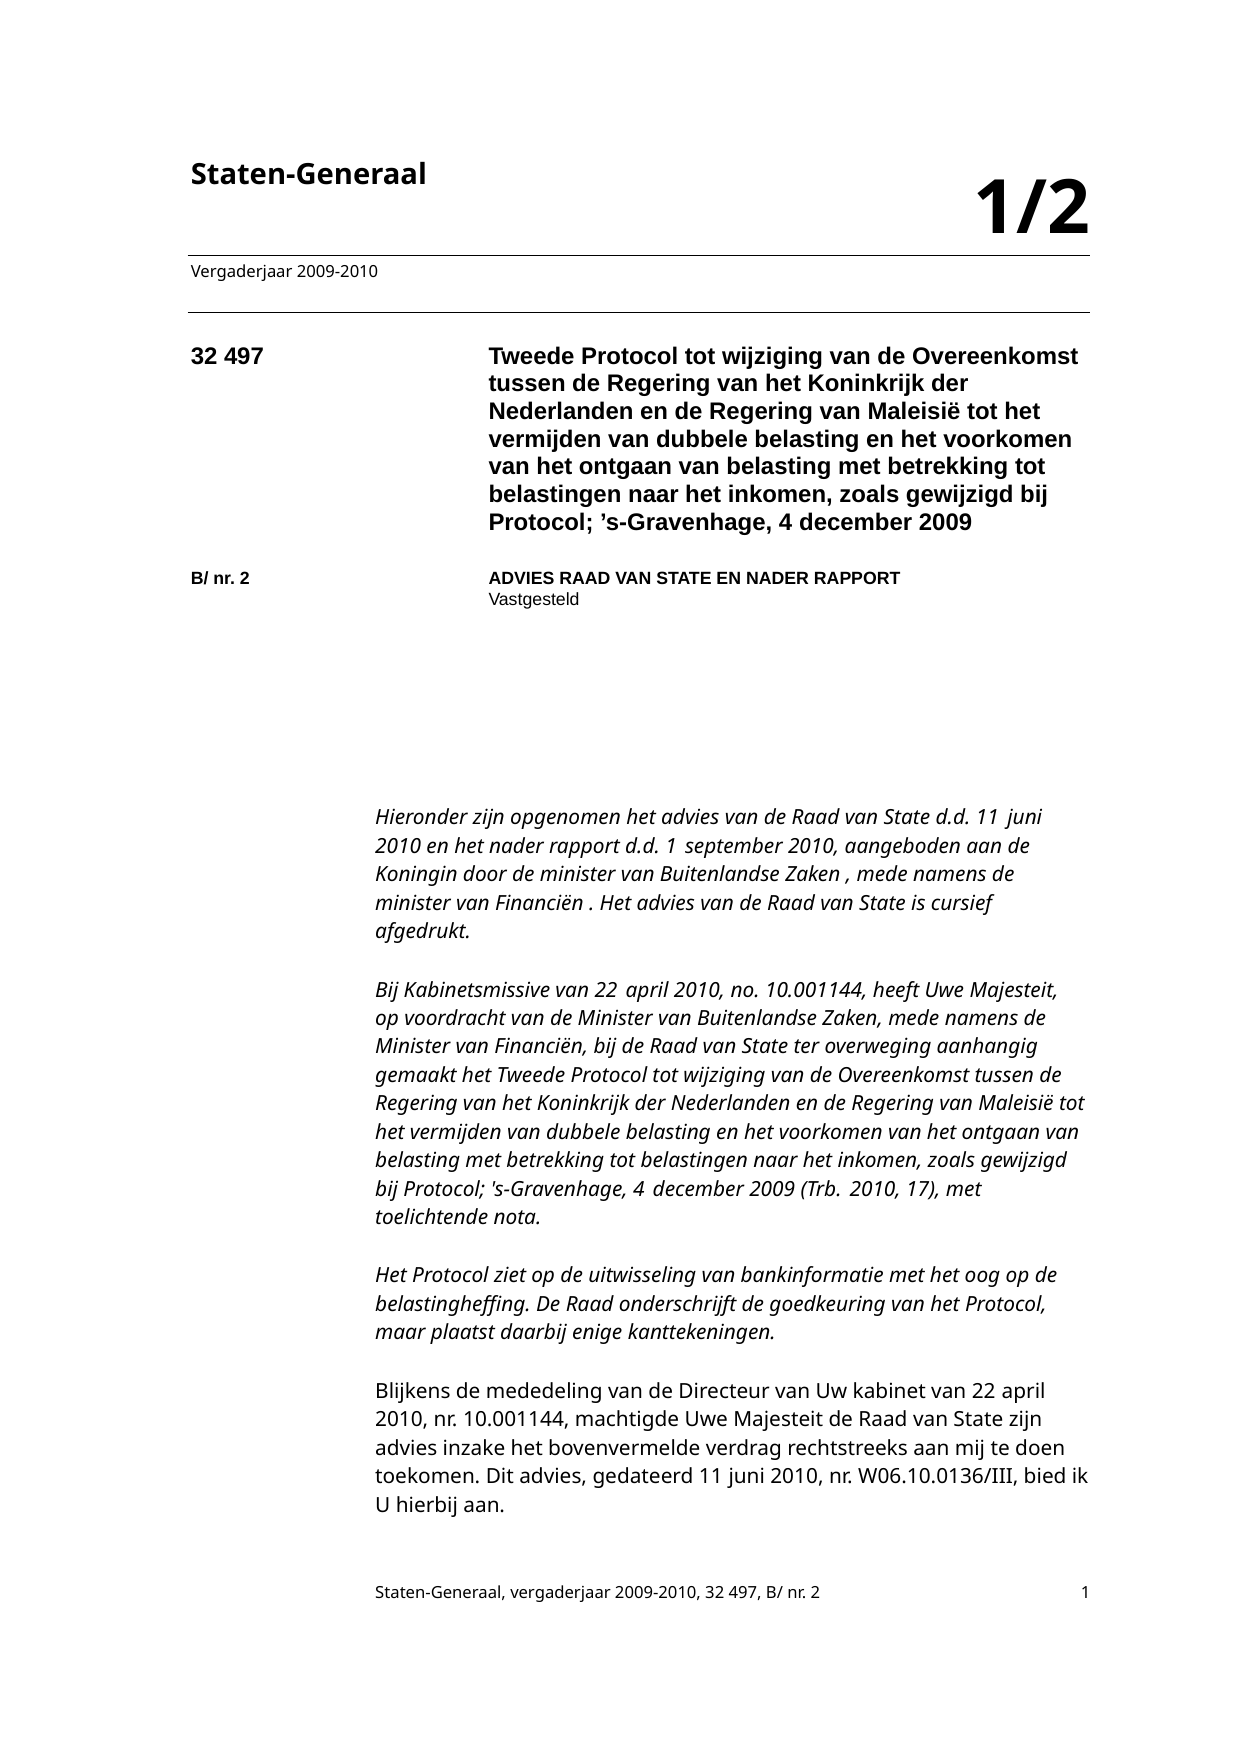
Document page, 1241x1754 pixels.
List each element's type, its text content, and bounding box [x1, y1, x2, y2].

text Blijkens de mededeling van de Directeur van Uw kabinet van 22 april 2010, nr. 10.001144, machtigde Uwe Majesteit de Raad van State zijn advies inzake het bovenvermelde verdrag rechtstreeks aan mij te doen toekomen. Dit advies, gedateerd 11 juni 2010, nr. W06.10.0136/III, bied ik U hierbij aan. [375, 1376, 1090, 1518]
text Het Protocol ziet op de uitwisseling van bankinformatie met het oog op de belastingheffing. De Raad onderschrijft de goedkeuring van het Protocol, maar plaatst daarbij enige kanttekeningen. [375, 1261, 1090, 1346]
table_cell 32 497 [188, 339, 485, 565]
table_cell B/ nr. 2 [188, 565, 485, 684]
table_header Staten-Generaal [188, 150, 909, 255]
table_cell [485, 313, 1090, 339]
table_header 1/2 [910, 150, 1090, 255]
table_cell [188, 313, 485, 339]
table_cell ADVIES RAAD VAN STATE EN NADER RAPPORT Vastgesteld [485, 565, 1090, 684]
table_cell Tweede Protocol tot wijziging van de Overeenkomst tussen de Regering van het Koninkrijk der Nederlanden en de Regering van Maleisië tot het vermijden van dubbele belasting en het voorkomen van het ontgaan van belasting met betrekking tot belastingen naar het inkomen, zoals gewijzigd bij Protocol; ’s-Gravenhage, 4 december 2009 [485, 339, 1090, 565]
table_cell Vergaderjaar 2009-2010 [188, 256, 485, 312]
table_cell [485, 256, 1090, 312]
text Hieronder zijn opgenomen het advies van de Raad van State d.d. 11 juni 2010 en het nader rapport d.d. 1 september 2010, aangeboden aan de Koningin door de minister van Buitenlandse Zaken , mede namens de minister van Financiën . Het advies van de Raad van State is cursief afgedrukt. [375, 802, 1090, 945]
text Bij Kabinetsmissive van 22 april 2010, no. 10.001144, heeft Uwe Majesteit, op voordracht van de Minister van Buitenlandse Zaken, mede namens de Minister van Financiën, bij de Raad van State ter overweging aanhangig gemaakt het Tweede Protocol tot wijziging van de Overeenkomst tussen de Regering van het Koninkrijk der Nederlanden en de Regering van Maleisië tot het vermijden van dubbele belasting en het voorkomen van het ontgaan van belasting met betrekking tot belastingen naar het inkomen, zoals gewijzigd bij Protocol; 's-Gravenhage, 4 december 2009 (Trb. 2010, 17), met toelichtende nota. [375, 975, 1090, 1231]
